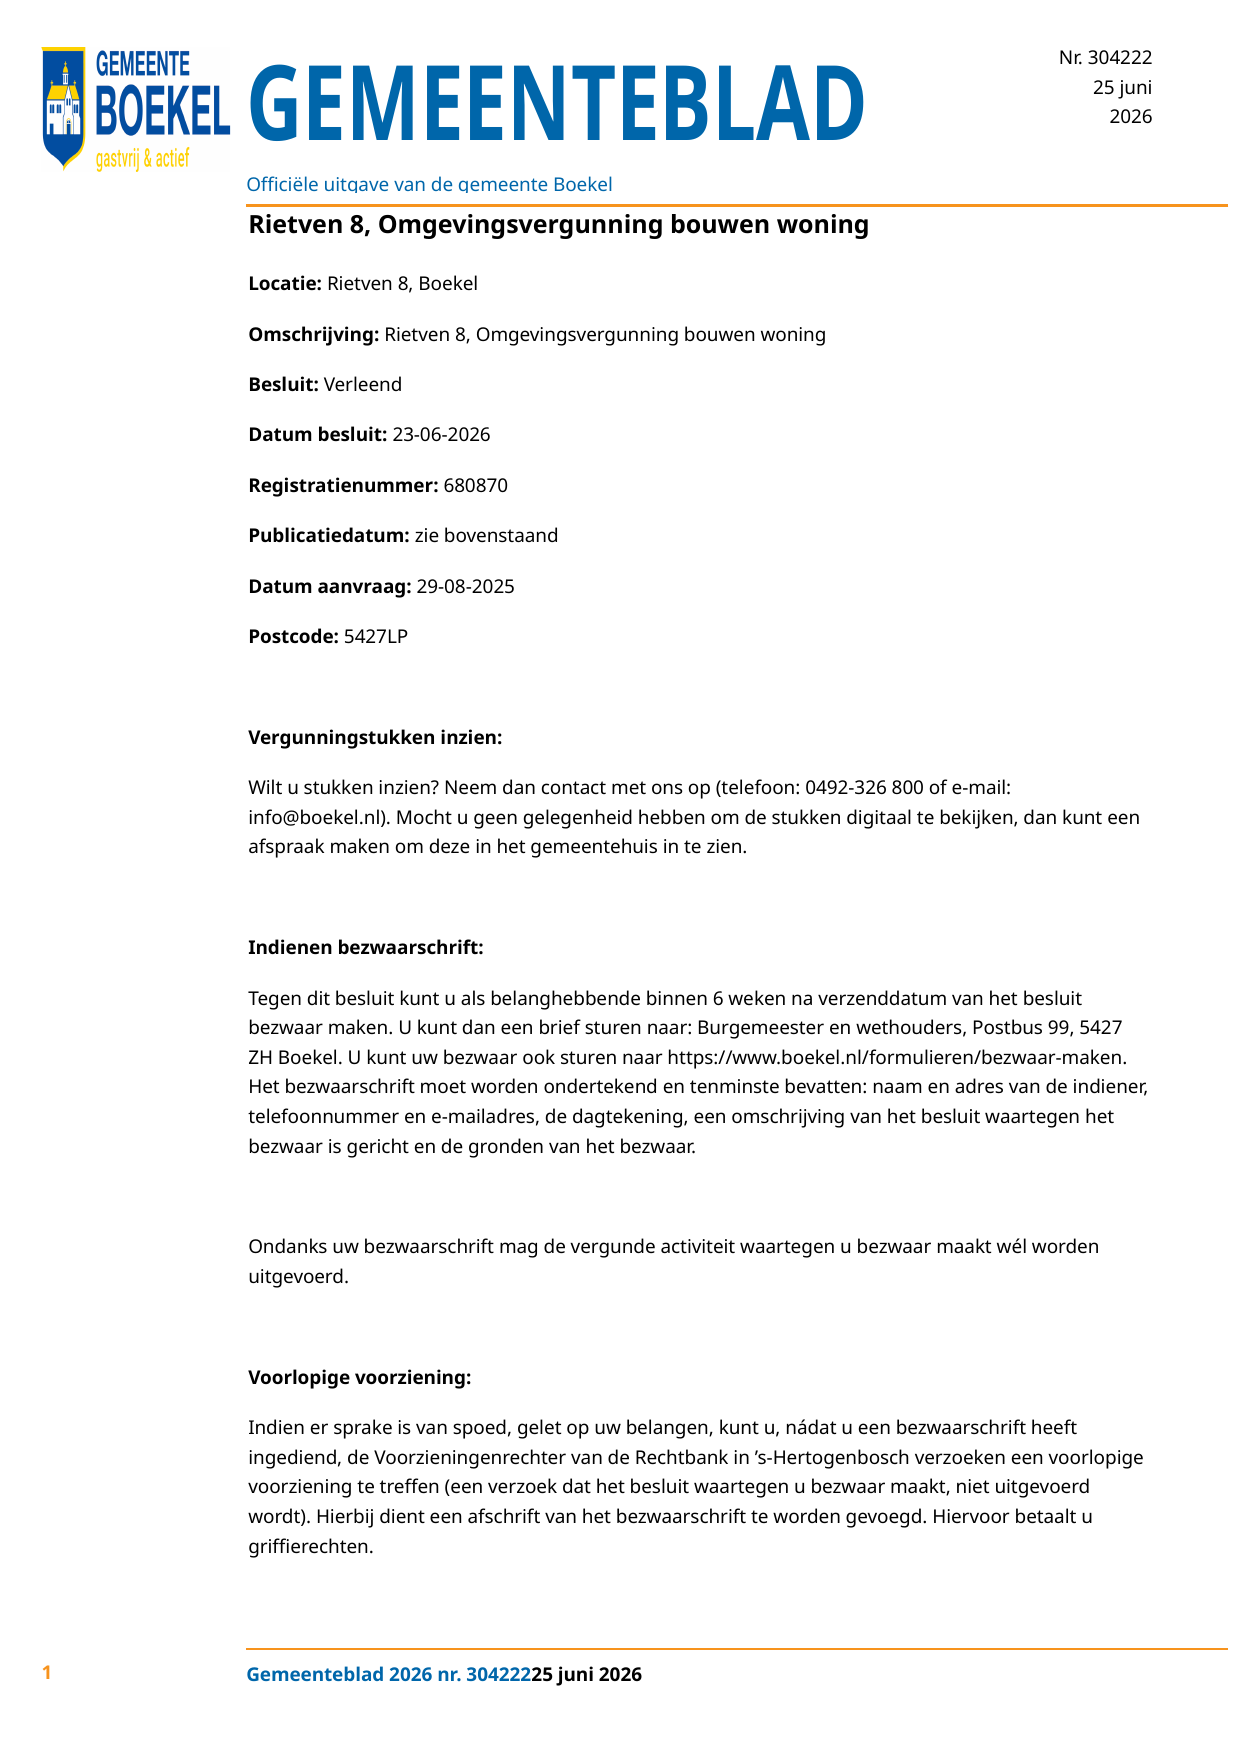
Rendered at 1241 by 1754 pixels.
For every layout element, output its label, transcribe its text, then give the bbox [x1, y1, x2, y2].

text Vergunningstukken inzien: [248, 724, 1152, 750]
text Postcode: 5427LP [248, 623, 1152, 649]
text Datum besluit: 23-06-2026 [248, 422, 1152, 447]
text Ondanks uw bezwaarschrift mag de vergunde activiteit waartegen u bezwaar maakt wél worden uitgevoerd. [248, 1234, 1152, 1289]
picture [41, 47, 231, 172]
text Besluit: Verleend [248, 371, 1152, 397]
text Wilt u stukken inzien? Neem dan contact met ons op (telefoon: 0492-326 800 of e-mail: info@boekel.nl). Mocht u geen gelegenheid hebben om de stukken digitaal te bekijken, dan kunt een afspraak maken om deze in het gemeentehuis in te zien. [248, 774, 1152, 859]
text Indienen bezwaarschrift: [248, 934, 1152, 960]
text Locatie: Rietven 8, Boekel [248, 270, 1152, 296]
text Publicatiedatum: zie bovenstaand [248, 522, 1152, 548]
text Rietven 8, Omgevingsvergunning bouwen woning [248, 207, 1152, 241]
text Indien er sprake is van spoed, gelet op uw belangen, kunt u, nádat u een bezwaarschrift heeft ingediend, de Voorzieningenrechter van de Rechtbank in ’s-Hertogenbosch verzoeken een voorlopige voorziening te treffen (een verzoek dat het besluit waartegen u bezwaar maakt, niet uitgevoerd wordt). Hierbij dient een afschrift van het bezwaarschrift te worden gevoegd. Hiervoor betaalt u griffierechten. [248, 1414, 1152, 1558]
text Omschrijving: Rietven 8, Omgevingsvergunning bouwen woning [248, 321, 1152, 346]
text Tegen dit besluit kunt u als belanghebbende binnen 6 weken na verzenddatum van het besluit bezwaar maken. U kunt dan een brief sturen naar: Burgemeester en wethouders, Postbus 99, 5427 ZH Boekel. U kunt uw bezwaar ook sturen naar https://www.boekel.nl/formulieren/bezwaar-maken. Het bezwaarschrift moet worden ondertekend en tenminste bevatten: naam en adres van de indiener, telefoonnummer en e-mailadres, de dagtekening, een omschrijving van het besluit waartegen het bezwaar is gericht en de gronden van het bezwaar. [248, 985, 1152, 1158]
text Registratienummer: 680870 [248, 472, 1152, 498]
text Voorlopige voorziening: [248, 1364, 1152, 1390]
text Datum aanvraag: 29-08-2025 [248, 573, 1152, 598]
